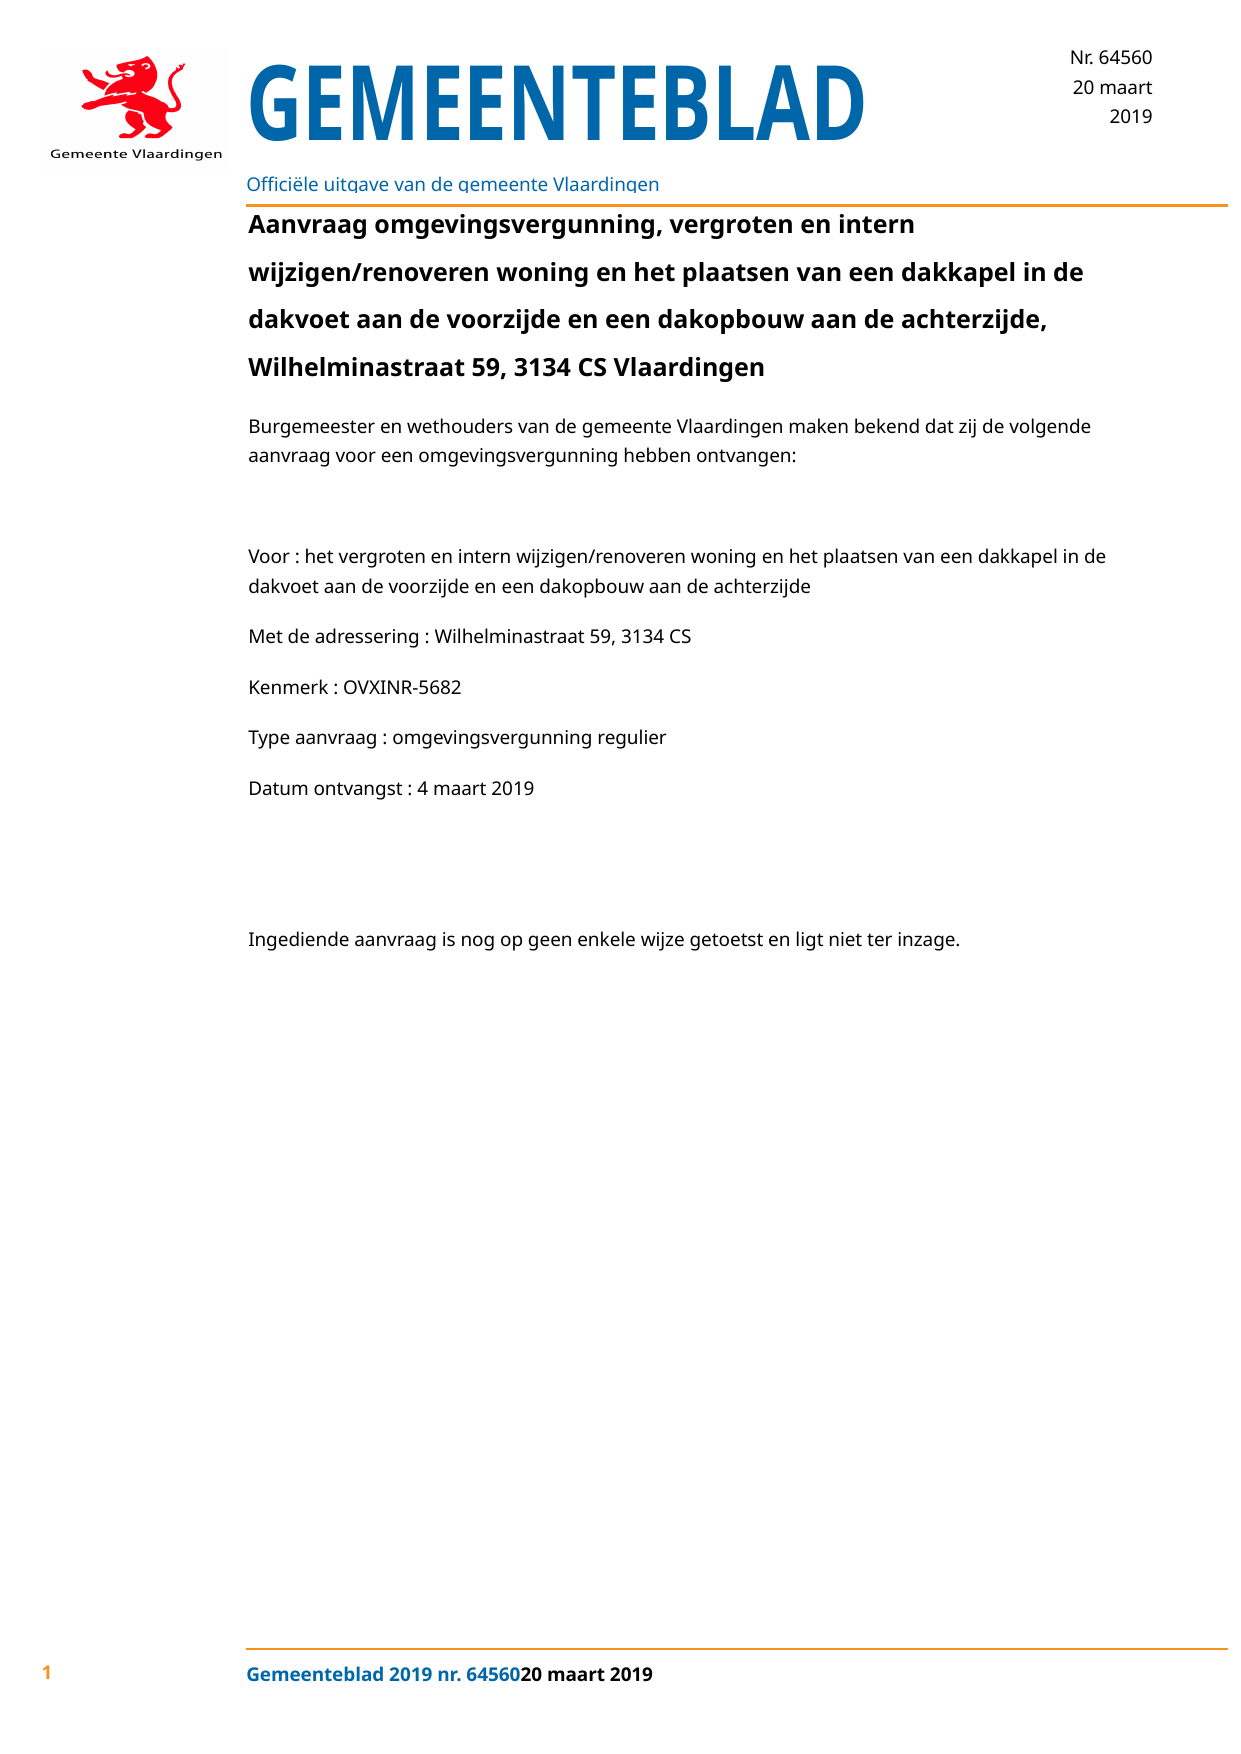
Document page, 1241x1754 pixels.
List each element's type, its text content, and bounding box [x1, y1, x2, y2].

text Type aanvraag : omgevingsvergunning regulier [248, 724, 1152, 750]
text Kenmerk : OVXINR-5682 [248, 674, 1152, 700]
text Burgemeester en wethouders van de gemeente Vlaardingen maken bekend dat zij de volgende aanvraag voor een omgevingsvergunning hebben ontvangen: [248, 413, 1152, 468]
text Ingediende aanvraag is nog op geen enkele wijze getoetst en ligt niet ter inzage. [248, 926, 1152, 952]
text Datum ontvangst : 4 maart 2019 [248, 775, 1152, 801]
text Met de adressering : Wilhelminastraat 59, 3134 CS [248, 623, 1152, 649]
picture [41, 47, 231, 172]
text Aanvraag omgevingsvergunning, vergroten en intern wijzigen/renoveren woning en het plaatsen van een dakkapel in de dakvoet aan de voorzijde en een dakopbouw aan de achterzijde, Wilhelminastraat 59, 3134 CS Vlaardingen [248, 207, 1152, 384]
text Voor : het vergroten en intern wijzigen/renoveren woning en het plaatsen van een dakkapel in de dakvoet aan de voorzijde en een dakopbouw aan de achterzijde [248, 543, 1152, 599]
